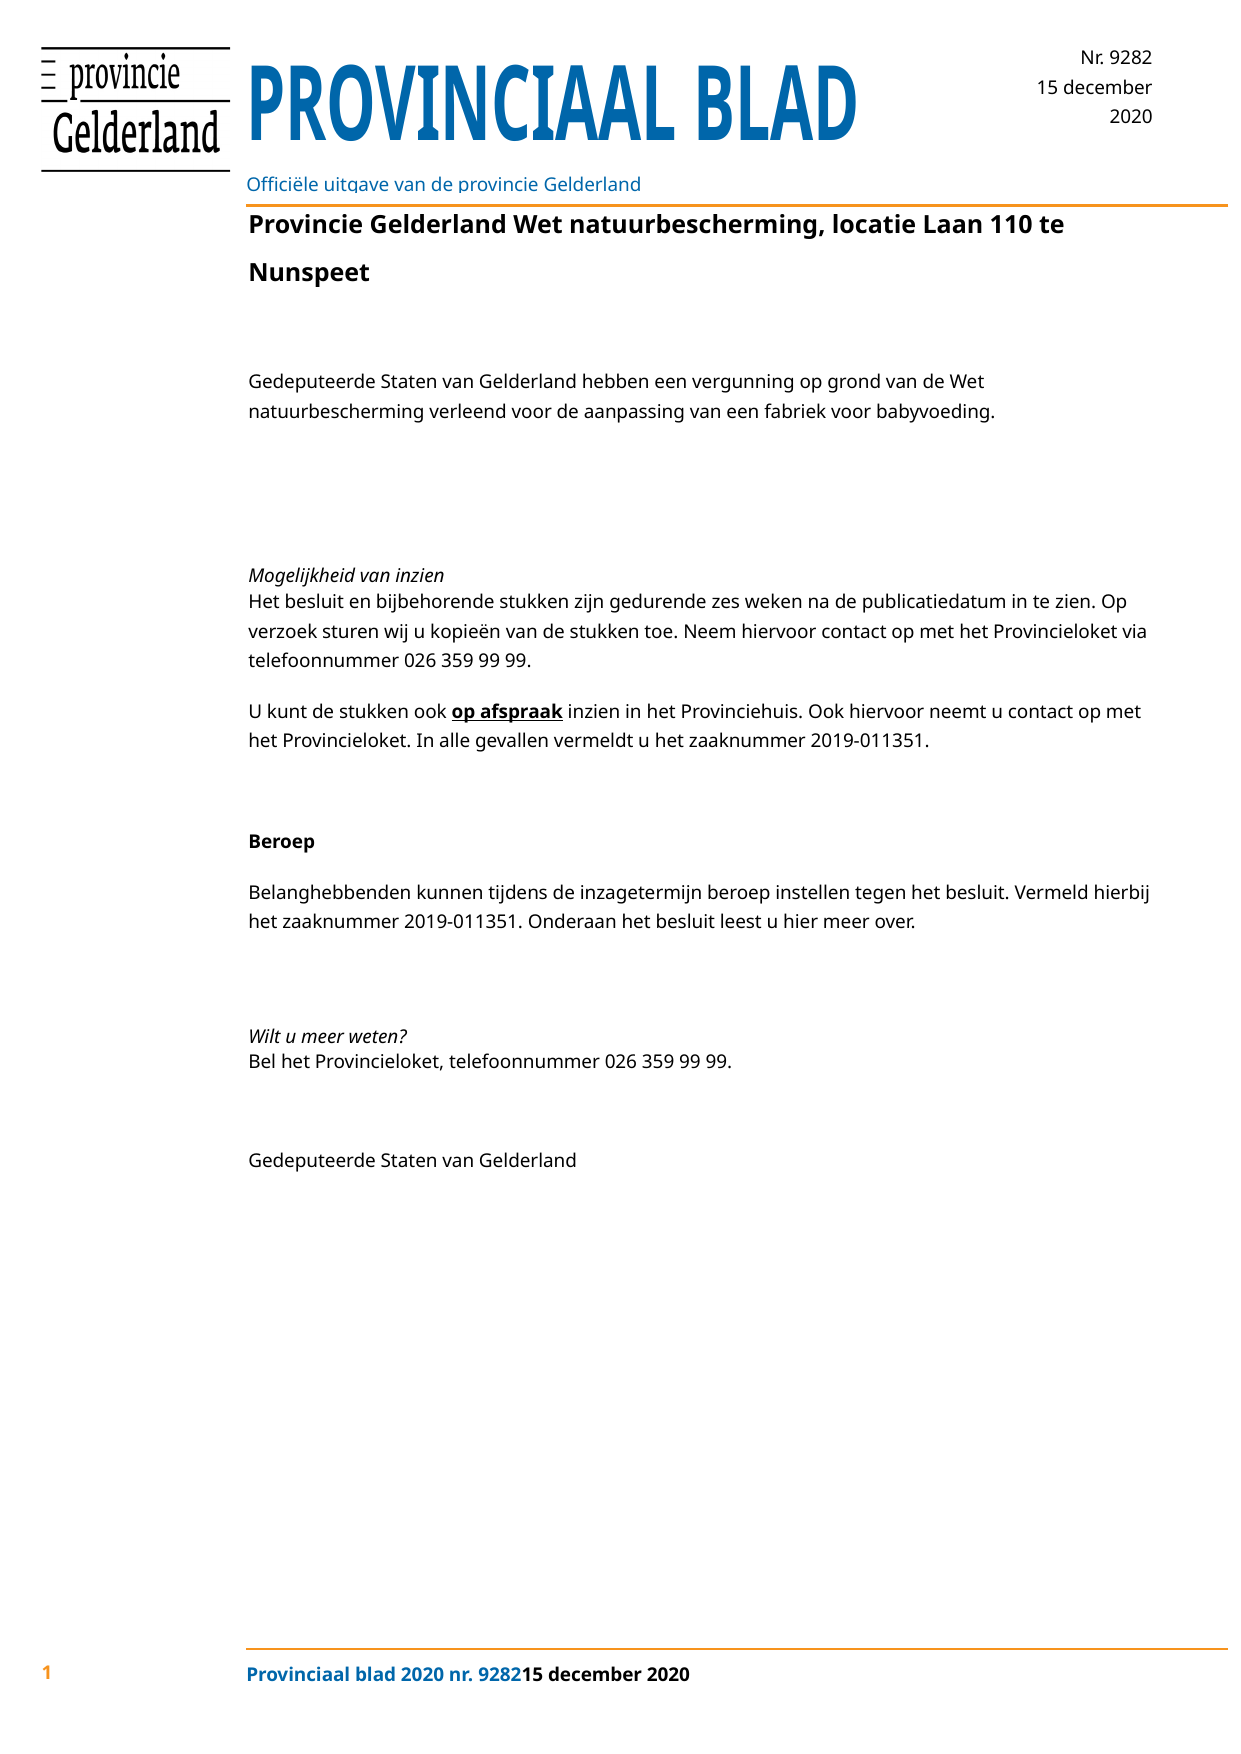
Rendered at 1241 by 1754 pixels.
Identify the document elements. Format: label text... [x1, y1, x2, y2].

text Bel het Provincieloket, telefoonnummer 026 359 99 99. [248, 1048, 1152, 1074]
text Wilt u meer weten? [248, 1023, 1152, 1048]
text Gedeputeerde Staten van Gelderland [248, 1147, 1152, 1172]
text U kunt de stukken ook op afspraak inzien in het Provinciehuis. Ook hiervoor neemt u contact op met het Provincieloket. In alle gevallen vermeldt u het zaaknummer 2019-011351. [248, 698, 1152, 753]
text Gedeputeerde Staten van Gelderland hebben een vergunning op grond van de Wet natuurbescherming verleend voor de aanpassing van een fabriek voor babyvoeding. [248, 368, 1152, 424]
picture [41, 47, 231, 172]
text Mogelijkheid van inzien [248, 563, 1152, 588]
text Provincie Gelderland Wet natuurbescherming, locatie Laan 110 te Nunspeet [248, 207, 1152, 288]
text Het besluit en bijbehorende stukken zijn gedurende zes weken na de publicatiedatum in te zien. Op verzoek sturen wij u kopieën van de stukken toe. Neem hiervoor contact op met het Provincieloket via telefoonnummer 026 359 99 99. [248, 588, 1152, 673]
text Belanghebbenden kunnen tijdens de inzagetermijn beroep instellen tegen het besluit. Vermeld hierbij het zaaknummer 2019-011351. Onderaan het besluit leest u hier meer over. [248, 879, 1152, 934]
text Beroep [248, 828, 1152, 854]
